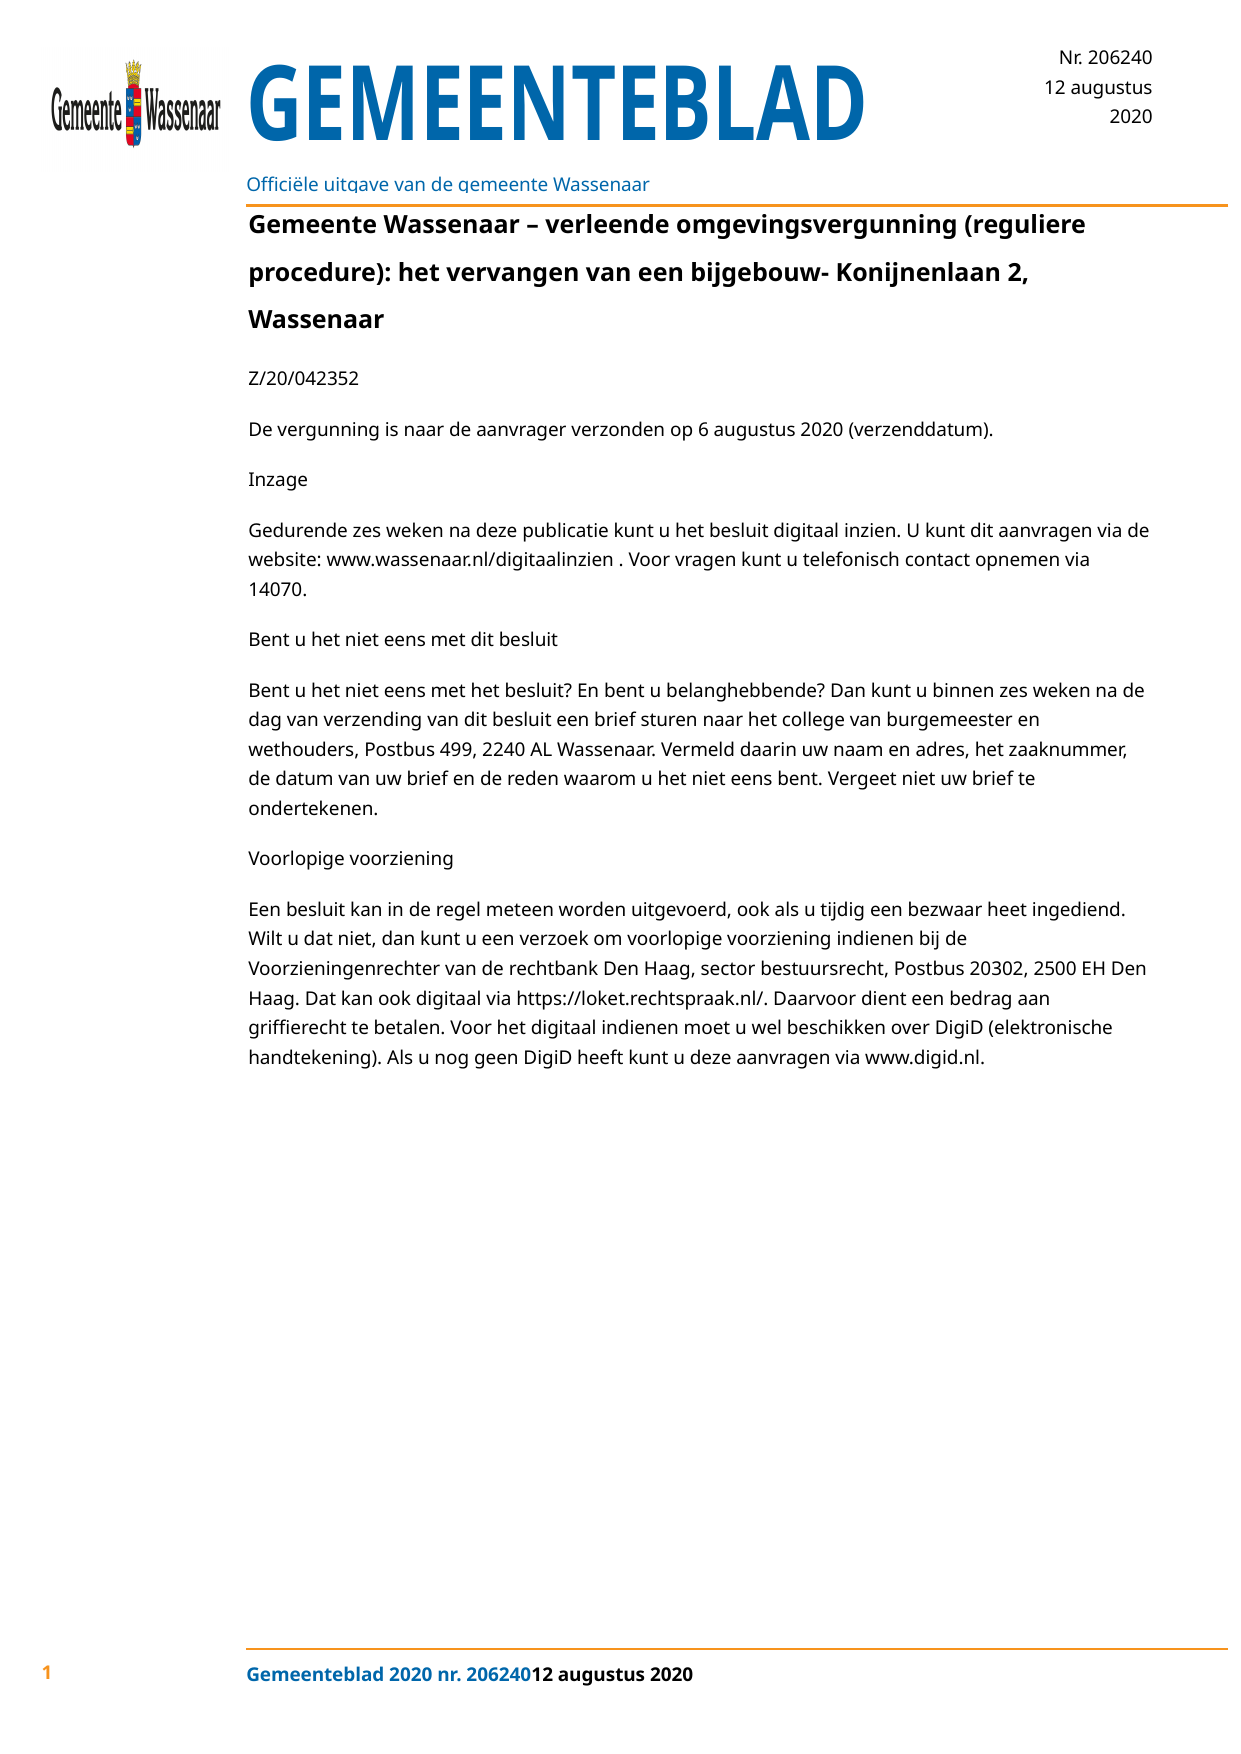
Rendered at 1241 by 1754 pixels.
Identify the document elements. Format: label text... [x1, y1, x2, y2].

text De vergunning is naar de aanvrager verzonden op 6 augustus 2020 (verzenddatum). [248, 416, 1152, 442]
text Bent u het niet eens met het besluit? En bent u belanghebbende? Dan kunt u binnen zes weken na de dag van verzending van dit besluit een brief sturen naar het college van burgemeester en wethouders, Postbus 499, 2240 AL Wassenaar. Vermeld daarin uw naam en adres, het zaaknummer, de datum van uw brief en de reden waarom u het niet eens bent. Vergeet niet uw brief te ondertekenen. [248, 677, 1152, 821]
text Gemeente Wassenaar – verleende omgevingsvergunning (reguliere procedure): het vervangen van een bijgebouw- Konijnenlaan 2, Wassenaar [248, 207, 1152, 336]
text Bent u het niet eens met dit besluit [248, 626, 1152, 652]
text Inzage [248, 466, 1152, 492]
text Een besluit kan in de regel meteen worden uitgevoerd, ook als u tijdig een bezwaar heet ingediend. Wilt u dat niet, dan kunt u een verzoek om voorlopige voorziening indienen bij de Voorzieningenrechter van de rechtbank Den Haag, sector bestuursrecht, Postbus 20302, 2500 EH Den Haag. Dat kan ook digitaal via https://loket.rechtspraak.nl/. Daarvoor dient een bedrag aan griffierecht te betalen. Voor het digitaal indienen moet u wel beschikken over DigiD (elektronische handtekening). Als u nog geen DigiD heeft kunt u deze aanvragen via www.digid.nl. [248, 896, 1152, 1069]
picture [41, 47, 231, 172]
text Voorlopige voorziening [248, 846, 1152, 871]
text Gedurende zes weken na deze publicatie kunt u het besluit digitaal inzien. U kunt dit aanvragen via de website: www.wassenaar.nl/digitaalinzien . Voor vragen kunt u telefonisch contact opnemen via 14070. [248, 517, 1152, 602]
text Z/20/042352 [248, 366, 1152, 391]
